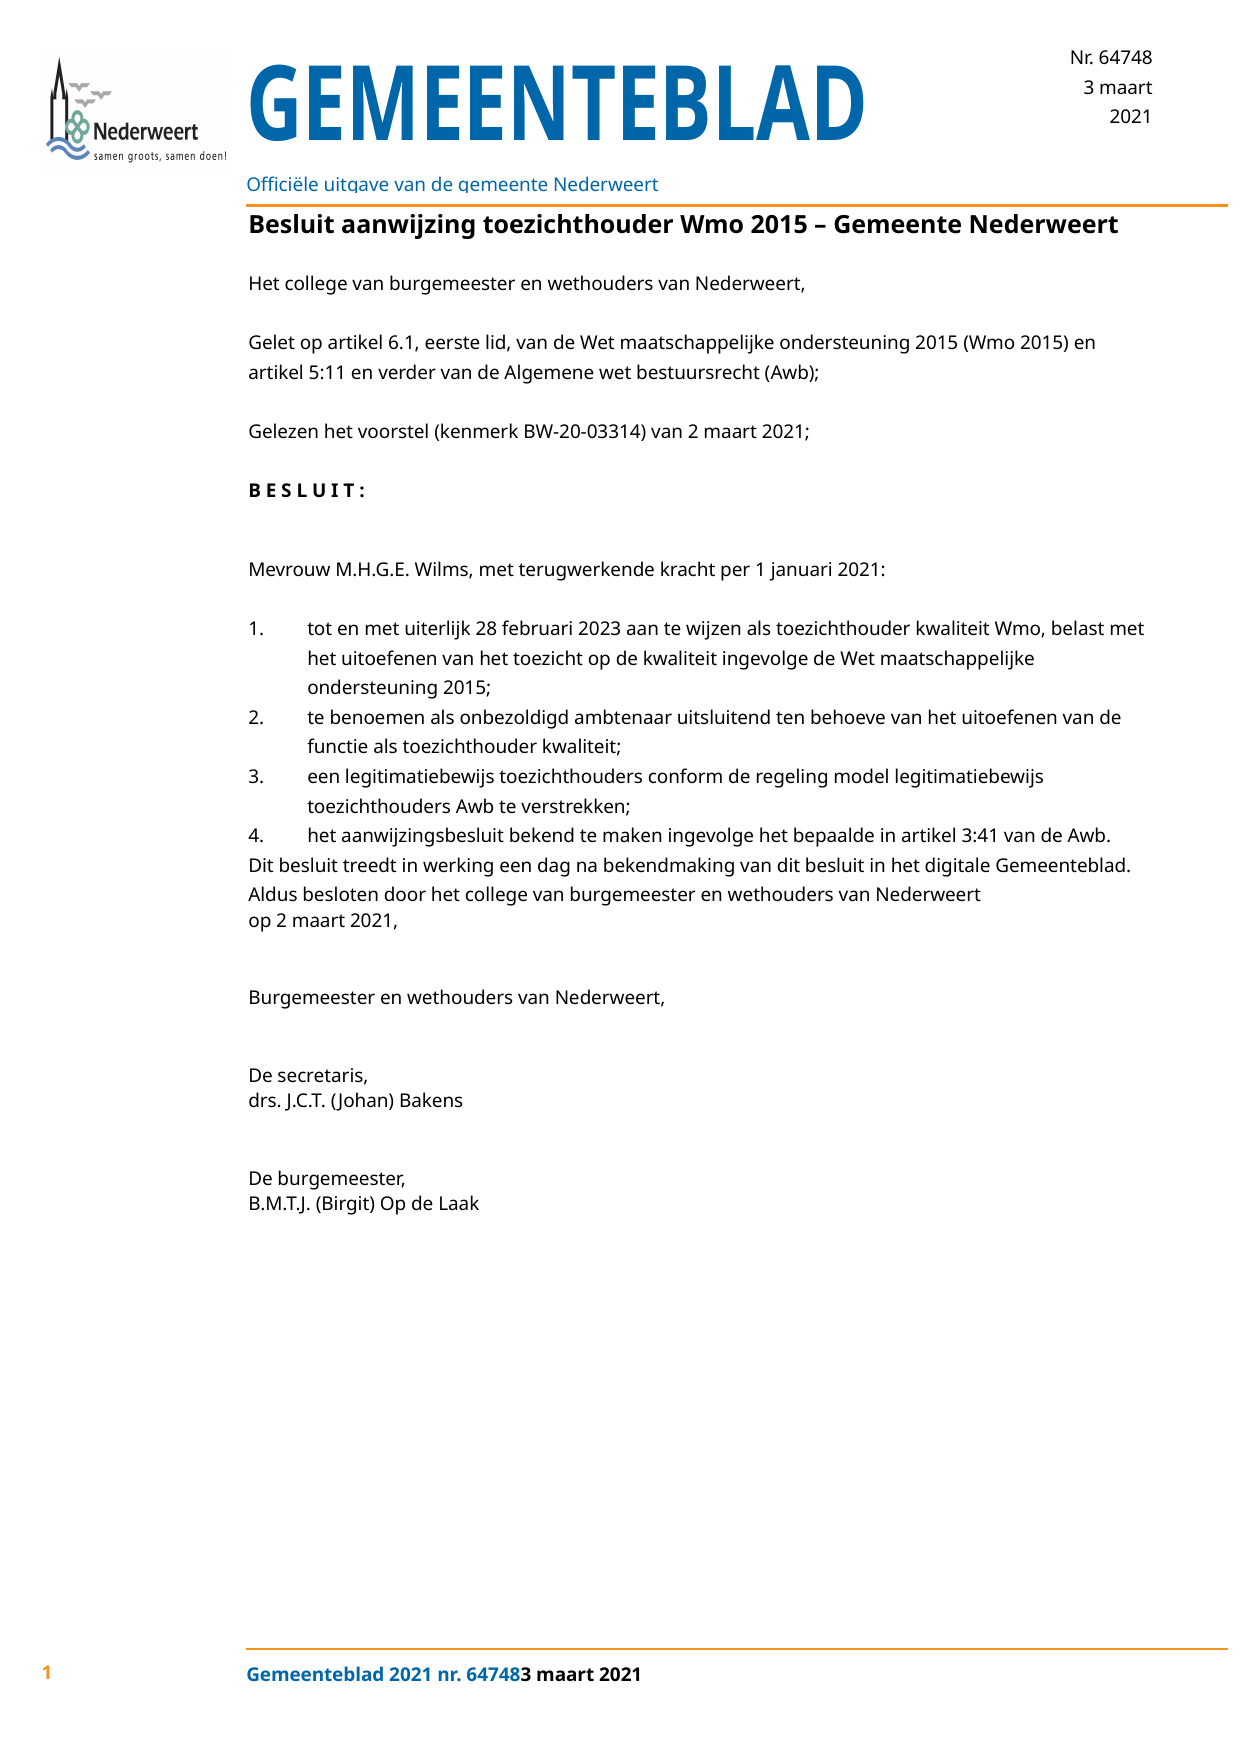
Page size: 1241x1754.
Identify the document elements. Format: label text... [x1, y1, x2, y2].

list tot en met uiterlijk 28 februari 2023 aan te wijzen als toezichthouder kwaliteit Wmo, belast met het uitoefenen van het toezicht op de kwaliteit ingevolge de Wet maatschappelijke ondersteuning 2015; [248, 615, 1152, 700]
list het aanwijzingsbesluit bekend te maken ingevolge het bepaalde in artikel 3:41 van de Awb. [248, 822, 1152, 848]
text Mevrouw M.H.G.E. Wilms, met terugwerkende kracht per 1 januari 2021: [248, 556, 1152, 582]
text Het college van burgemeester en wethouders van Nederweert, [248, 270, 1152, 296]
text Dit besluit treedt in werking een dag na bekendmaking van dit besluit in het digitale Gemeenteblad. [248, 852, 1152, 878]
text Gelet op artikel 6.1, eerste lid, van de Wet maatschappelijke ondersteuning 2015 (Wmo 2015) en artikel 5:11 en verder van de Algemene wet bestuursrecht (Awb); [248, 329, 1152, 385]
text B E S L U I T : [248, 477, 1152, 503]
text B.M.T.J. (Birgit) Op de Laak [248, 1190, 1152, 1216]
list te benoemen als onbezoldigd ambtenaar uitsluitend ten behoeve van het uitoefenen van de functie als toezichthouder kwaliteit; [248, 704, 1152, 759]
text op 2 maart 2021, [248, 907, 1152, 933]
text De secretaris, [248, 1062, 1152, 1087]
text drs. J.C.T. (Johan) Bakens [248, 1087, 1152, 1113]
text Aldus besloten door het college van burgemeester en wethouders van Nederweert [248, 882, 1152, 907]
picture [41, 47, 231, 172]
text Besluit aanwijzing toezichthouder Wmo 2015 – Gemeente Nederweert [248, 207, 1152, 241]
text Burgemeester en wethouders van Nederweert, [248, 984, 1152, 1010]
text De burgemeester, [248, 1165, 1152, 1190]
text Gelezen het voorstel (kenmerk BW-20-03314) van 2 maart 2021; [248, 418, 1152, 444]
list een legitimatiebewijs toezichthouders conform de regeling model legitimatiebewijs toezichthouders Awb te verstrekken; [248, 763, 1152, 819]
